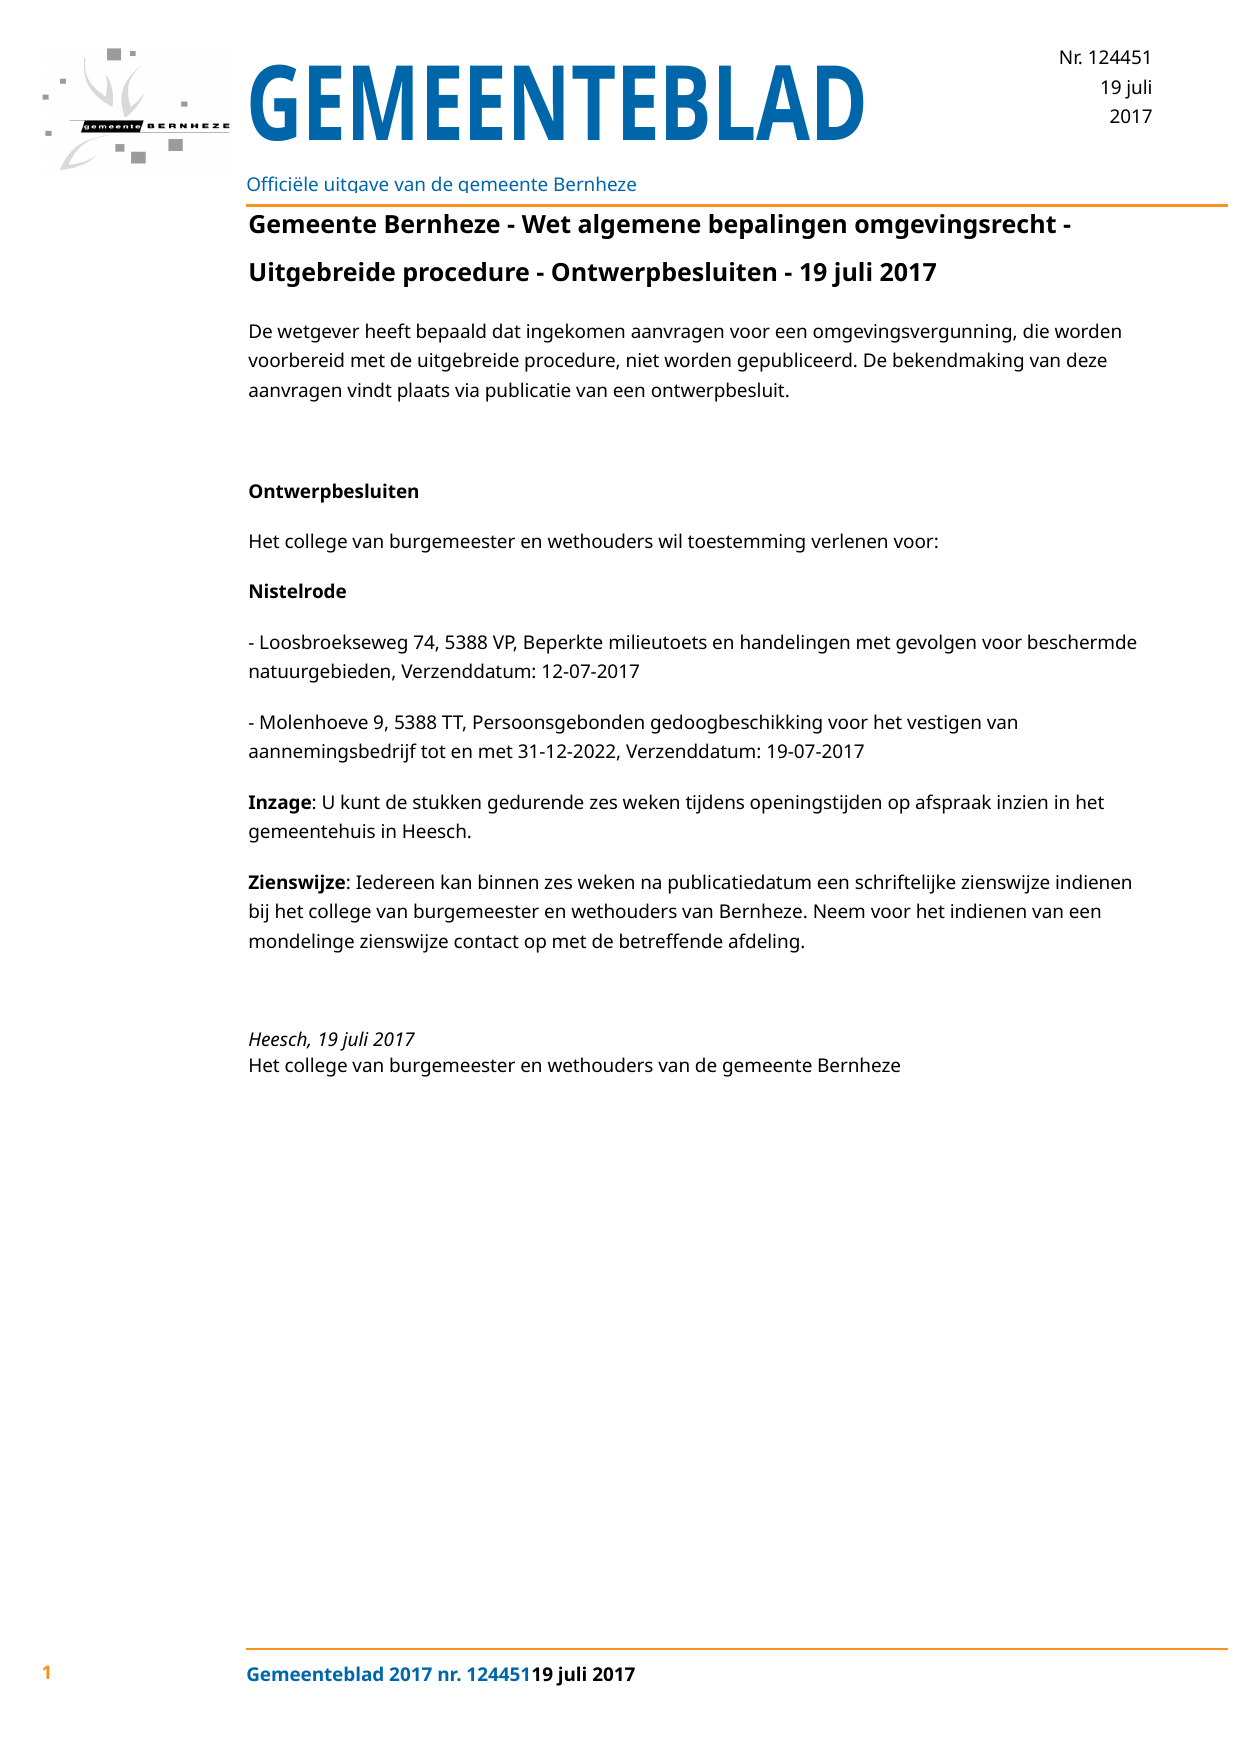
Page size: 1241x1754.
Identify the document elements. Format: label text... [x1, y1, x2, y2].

text Het college van burgemeester en wethouders van de gemeente Bernheze [248, 1052, 1152, 1078]
text Zienswijze: Iedereen kan binnen zes weken na publicatiedatum een schriftelijke zienswijze indienen bij het college van burgemeester en wethouders van Bernheze. Neem voor het indienen van een mondelinge zienswijze contact op met de betreffende afdeling. [248, 869, 1152, 954]
text Heesch, 19 juli 2017 [248, 1027, 1152, 1052]
text Inzage: U kunt de stukken gedurende zes weken tijdens openingstijden op afspraak inzien in het gemeentehuis in Heesch. [248, 789, 1152, 844]
text De wetgever heeft bepaald dat ingekomen aanvragen voor een omgevingsvergunning, die worden voorbereid met de uitgebreide procedure, niet worden gepubliceerd. De bekendmaking van deze aanvragen vindt plaats via publicatie van een ontwerpbesluit. [248, 318, 1152, 403]
text Gemeente Bernheze - Wet algemene bepalingen omgevingsrecht - Uitgebreide procedure - Ontwerpbesluiten - 19 juli 2017 [248, 207, 1152, 288]
text Nistelrode [248, 579, 1152, 604]
text - Loosbroekseweg 74, 5388 VP, Beperkte milieutoets en handelingen met gevolgen voor beschermde natuurgebieden, Verzenddatum: 12-07-2017 [248, 629, 1152, 684]
text Het college van burgemeester en wethouders wil toestemming verlenen voor: [248, 528, 1152, 554]
picture [41, 47, 231, 172]
text Ontwerpbesluiten [248, 478, 1152, 504]
text - Molenhoeve 9, 5388 TT, Persoonsgebonden gedoogbeschikking voor het vestigen van aannemingsbedrijf tot en met 31-12-2022, Verzenddatum: 19-07-2017 [248, 709, 1152, 764]
